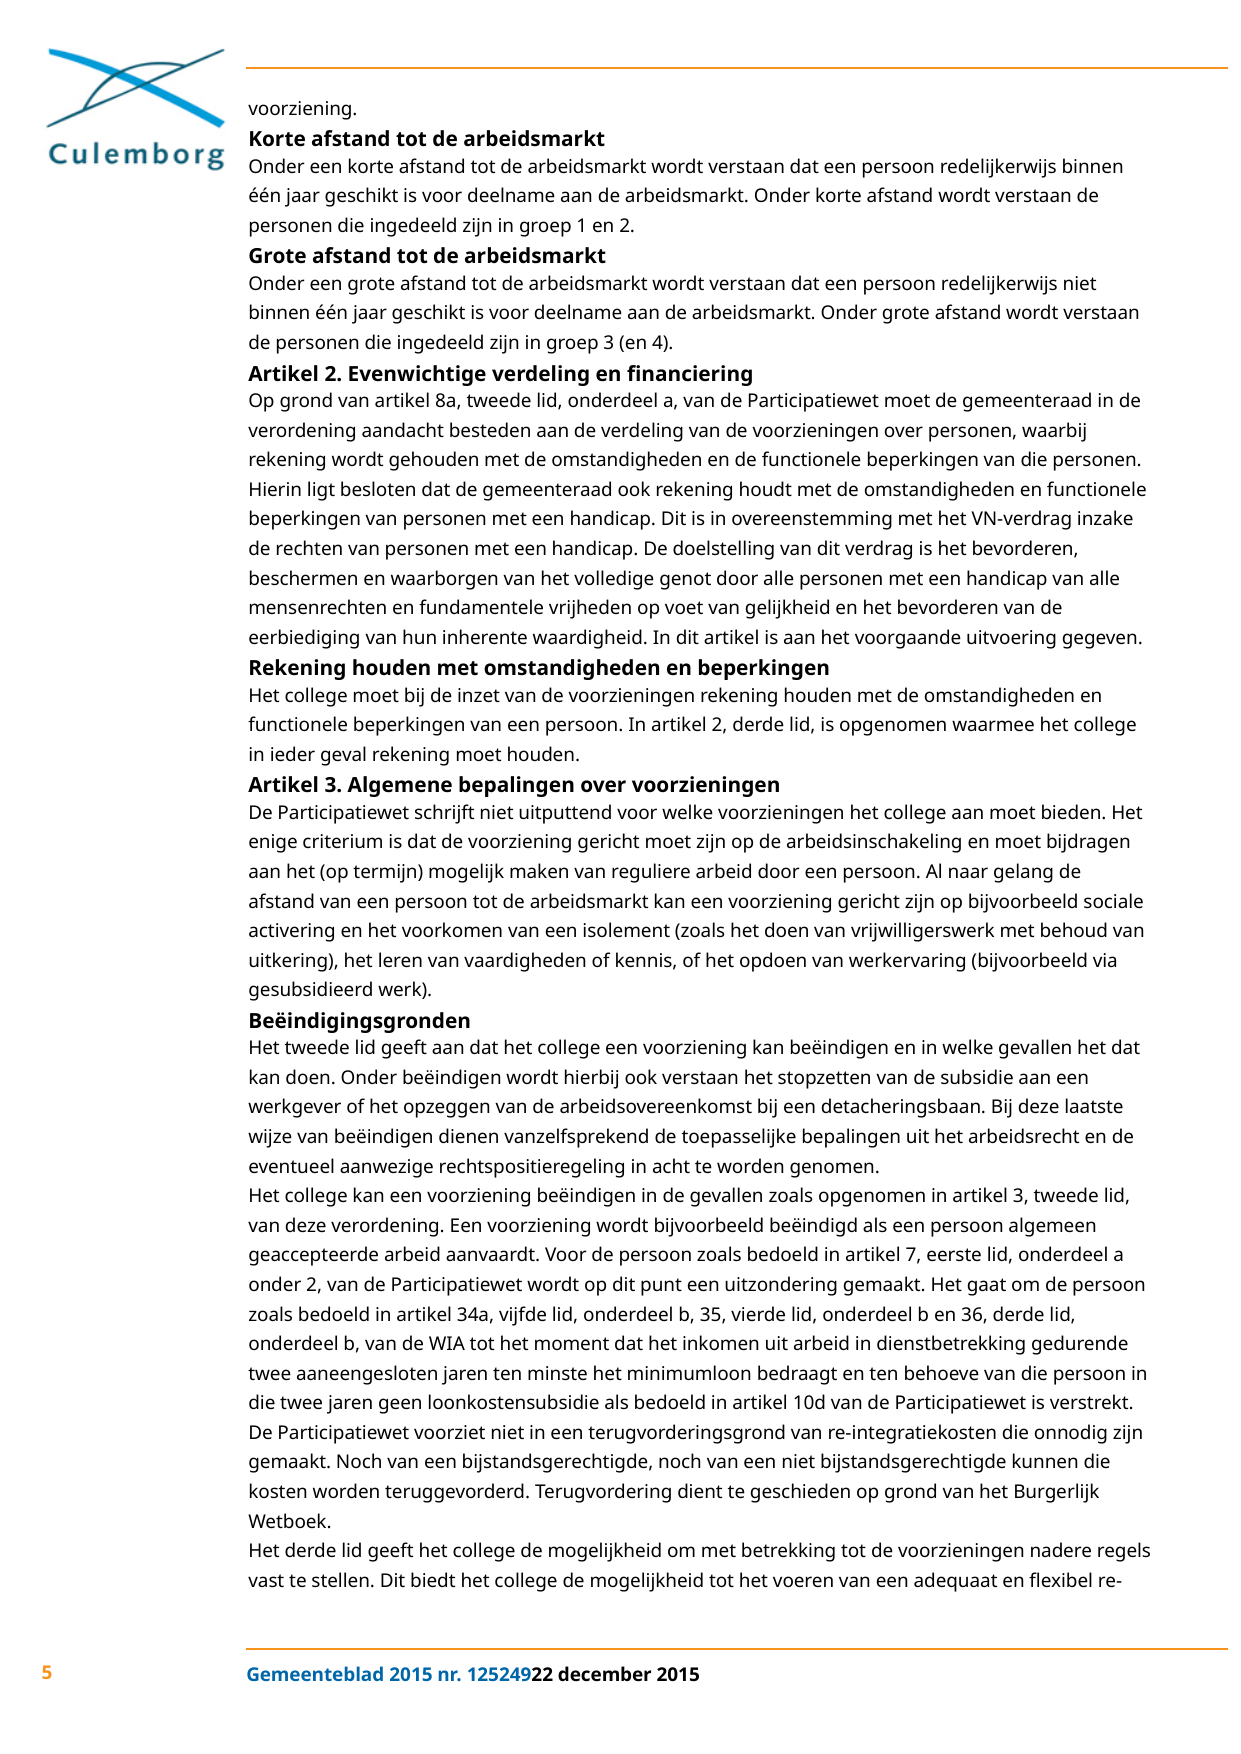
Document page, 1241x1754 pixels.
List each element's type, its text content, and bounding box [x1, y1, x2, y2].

text Artikel 2. Evenwichtige verdeling en financiering [248, 359, 1152, 387]
text Korte afstand tot de arbeidsmarkt [248, 124, 1152, 153]
text Grote afstand tot de arbeidsmarkt [248, 242, 1152, 270]
text Onder een korte afstand tot de arbeidsmarkt wordt verstaan dat een persoon redelijkerwijs binnen één jaar geschikt is voor deelname aan de arbeidsmarkt. Onder korte afstand wordt verstaan de personen die ingedeeld zijn in groep 1 en 2. [248, 153, 1152, 238]
text Het derde lid geeft het college de mogelijkheid om met betrekking tot de voorzieningen nadere regels vast te stellen. Dit biedt het college de mogelijkheid tot het voeren van een adequaat en flexibel re- [248, 1537, 1152, 1593]
text Artikel 3. Algemene bepalingen over voorzieningen [248, 771, 1152, 799]
text Het college kan een voorziening beëindigen in de gevallen zoals opgenomen in artikel 3, tweede lid, van deze verordening. Een voorziening wordt bijvoorbeeld beëindigd als een persoon algemeen geaccepteerde arbeid aanvaardt. Voor de persoon zoals bedoeld in artikel 7, eerste lid, onderdeel a onder 2, van de Participatiewet wordt op dit punt een uitzondering gemaakt. Het gaat om de persoon zoals bedoeld in artikel 34a, vijfde lid, onderdeel b, 35, vierde lid, onderdeel b en 36, derde lid, onderdeel b, van de WIA tot het moment dat het inkomen uit arbeid in dienstbetrekking gedurende twee aaneengesloten jaren ten minste het minimumloon bedraagt en ten behoeve van die persoon in die twee jaren geen loonkostensubsidie als bedoeld in artikel 10d van de Participatiewet is verstrekt. [248, 1182, 1152, 1415]
text Het tweede lid geeft aan dat het college een voorziening kan beëindigen en in welke gevallen het dat kan doen. Onder beëindigen wordt hierbij ook verstaan het stopzetten van de subsidie aan een werkgever of het opzeggen van de arbeidsovereenkomst bij een detacheringsbaan. Bij deze laatste wijze van beëindigen dienen vanzelfsprekend de toepasselijke bepalingen uit het arbeidsrecht en de eventueel aanwezige rechtspositieregeling in acht te worden genomen. [248, 1034, 1152, 1179]
text Rekening houden met omstandigheden en beperkingen [248, 653, 1152, 682]
text Op grond van artikel 8a, tweede lid, onderdeel a, van de Participatiewet moet de gemeenteraad in de verordening aandacht besteden aan de verdeling van de voorzieningen over personen, waarbij rekening wordt gehouden met de omstandigheden en de functionele beperkingen van die personen. Hierin ligt besloten dat de gemeenteraad ook rekening houdt met de omstandigheden en functionele beperkingen van personen met een handicap. Dit is in overeenstemming met het VN-verdrag inzake de rechten van personen met een handicap. De doelstelling van dit verdrag is het bevorderen, beschermen en waarborgen van het volledige genot door alle personen met een handicap van alle mensenrechten en fundamentele vrijheden op voet van gelijkheid en het bevorderen van de eerbiediging van hun inherente waardigheid. In dit artikel is aan het voorgaande uitvoering gegeven. [248, 387, 1152, 649]
text Beëindigingsgronden [248, 1006, 1152, 1034]
text Onder een grote afstand tot de arbeidsmarkt wordt verstaan dat een persoon redelijkerwijs niet binnen één jaar geschikt is voor deelname aan de arbeidsmarkt. Onder grote afstand wordt verstaan de personen die ingedeeld zijn in groep 3 (en 4). [248, 270, 1152, 355]
text De Participatiewet voorziet niet in een terugvorderingsgrond van re-integratiekosten die onnodig zijn gemaakt. Noch van een bijstandsgerechtigde, noch van een niet bijstandsgerechtigde kunnen die kosten worden teruggevorderd. Terugvordering dient te geschieden op grond van het Burgerlijk Wetboek. [248, 1419, 1152, 1534]
text De Participatiewet schrijft niet uitputtend voor welke voorzieningen het college aan moet bieden. Het enige criterium is dat de voorziening gericht moet zijn op de arbeidsinschakeling en moet bijdragen aan het (op termijn) mogelijk maken van reguliere arbeid door een persoon. Al naar gelang de afstand van een persoon tot de arbeidsmarkt kan een voorziening gericht zijn op bijvoorbeeld sociale activering en het voorkomen van een isolement (zoals het doen van vrijwilligerswerk met behoud van uitkering), het leren van vaardigheden of kennis, of het opdoen van werkervaring (bijvoorbeeld via gesubsidieerd werk). [248, 799, 1152, 1002]
text Het college moet bij de inzet van de voorzieningen rekening houden met de omstandigheden en functionele beperkingen van een persoon. In artikel 2, derde lid, is opgenomen waarmee het college in ieder geval rekening moet houden. [248, 682, 1152, 767]
text voorziening. [248, 95, 1152, 121]
picture [41, 47, 231, 172]
